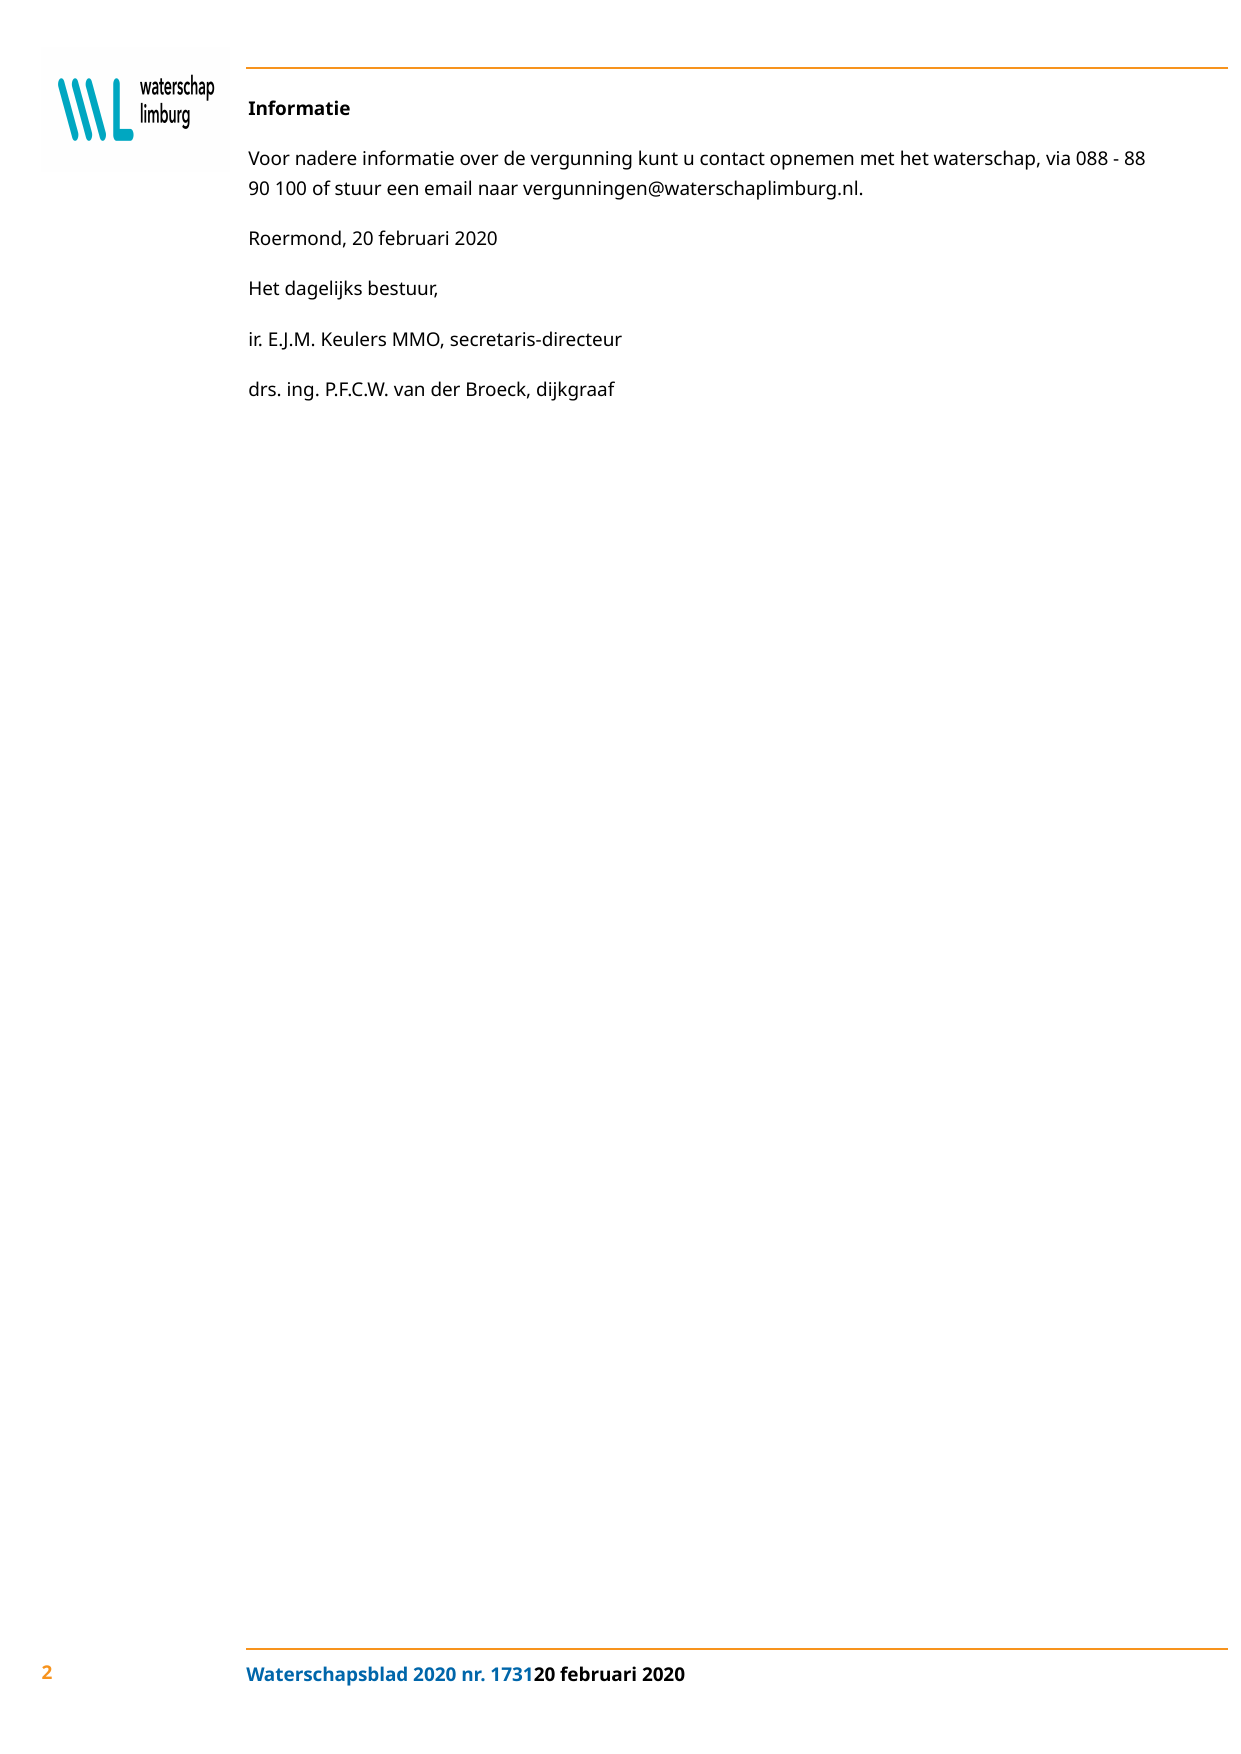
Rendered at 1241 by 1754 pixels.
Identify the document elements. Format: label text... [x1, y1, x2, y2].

text Roermond, 20 februari 2020 [248, 225, 1152, 251]
text drs. ing. P.F.C.W. van der Broeck, dijkgraaf [248, 376, 1152, 402]
text Informatie [248, 95, 1152, 121]
text Het dagelijks bestuur, [248, 276, 1152, 301]
picture [41, 47, 231, 172]
text ir. E.J.M. Keulers MMO, secretaris-directeur [248, 326, 1152, 352]
text Voor nadere informatie over de vergunning kunt u contact opnemen met het waterschap, via 088 - 88 90 100 of stuur een email naar vergunningen@waterschaplimburg.nl. [248, 145, 1152, 201]
